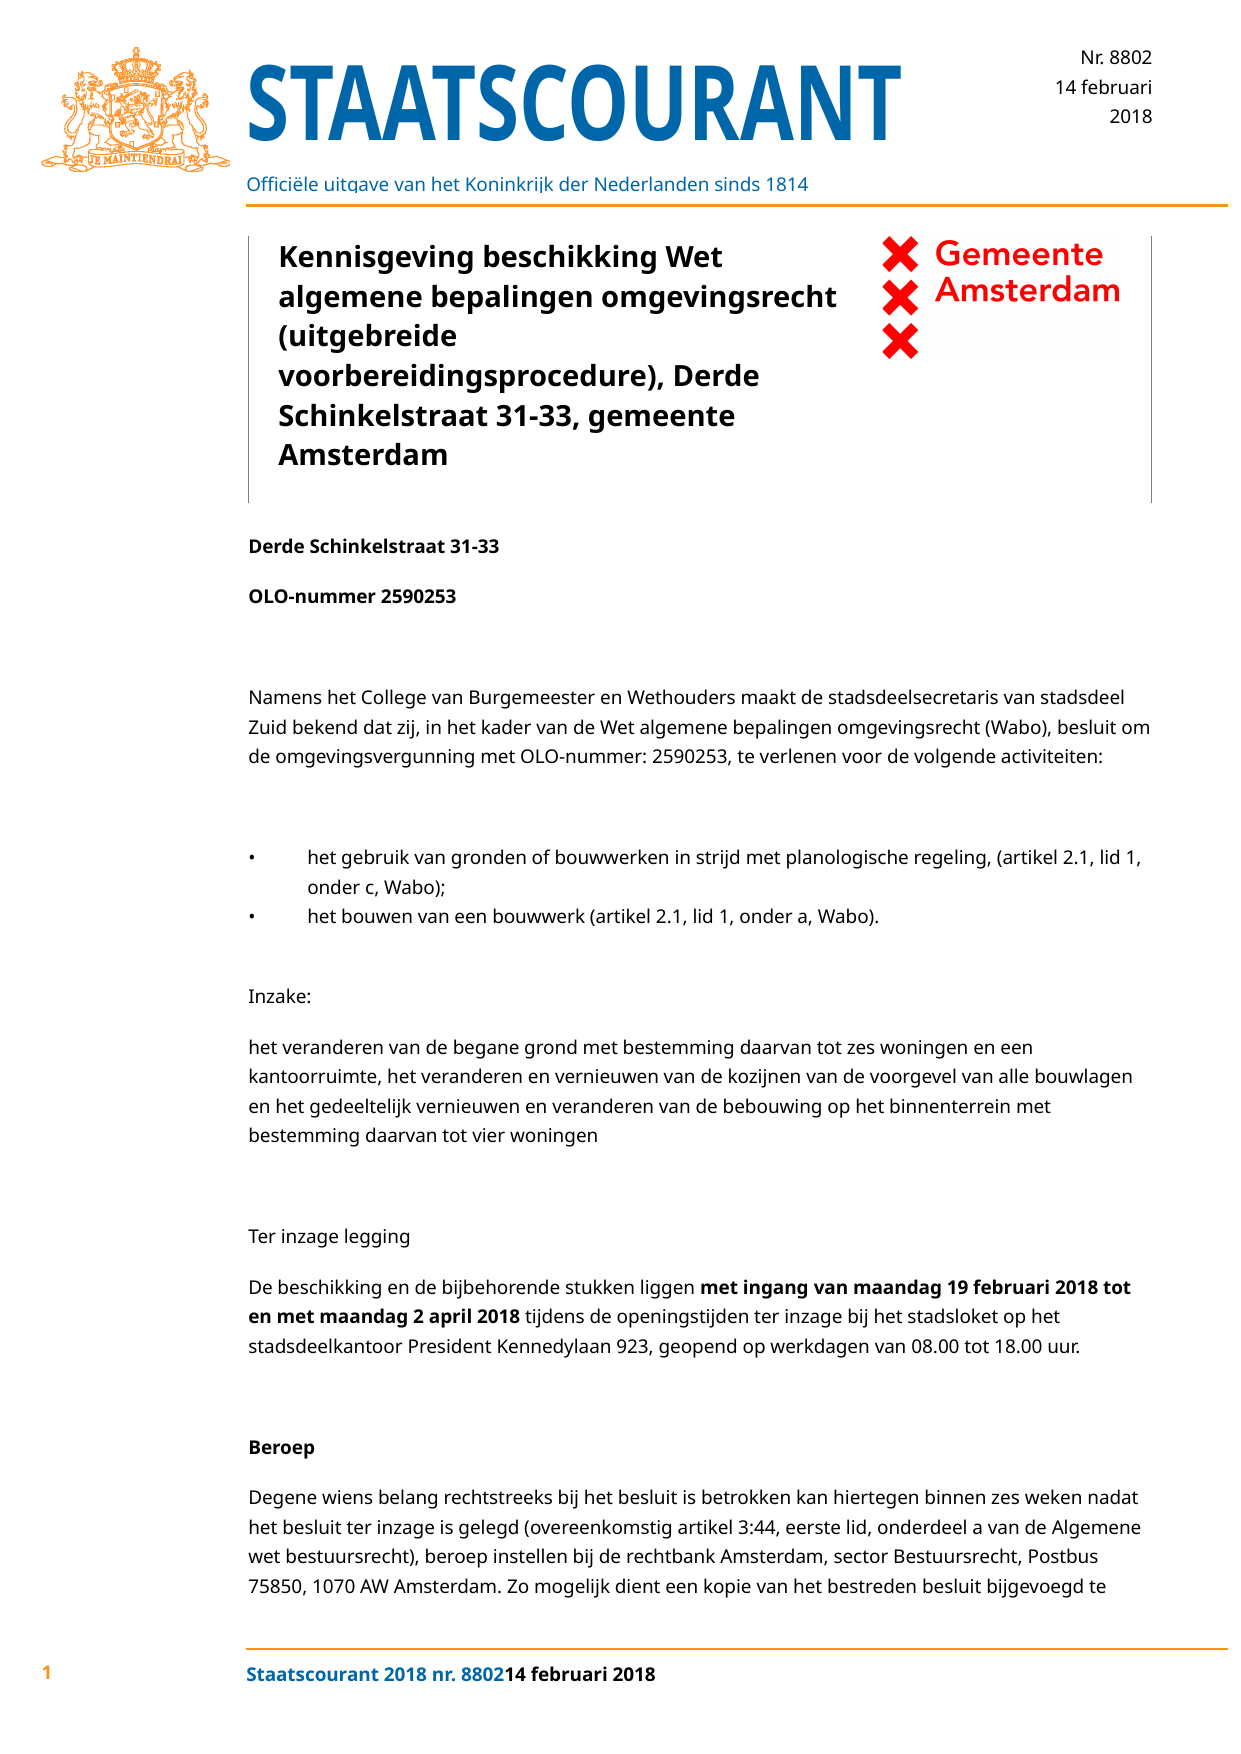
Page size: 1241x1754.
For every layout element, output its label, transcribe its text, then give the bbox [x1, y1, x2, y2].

list het gebruik van gronden of bouwwerken in strijd met planologische regeling, (artikel 2.1, lid 1, onder c, Wabo); [248, 844, 1152, 899]
table_header [850, 236, 1151, 503]
text OLO-nummer 2590253 [248, 583, 1152, 609]
text Inzake: [248, 983, 1152, 1009]
picture [41, 47, 231, 172]
text het veranderen van de begane grond met bestemming daarvan tot zes woningen en een kantoorruimte, het veranderen en vernieuwen van de kozijnen van de voorgevel van alle bouwlagen en het gedeeltelijk vernieuwen en veranderen van de bebouwing op het binnenterrein met bestemming daarvan tot vier woningen [248, 1034, 1152, 1148]
text De beschikking en de bijbehorende stukken liggen met ingang van maandag 19 februari 2018 tot en met maandag 2 april 2018 tijdens de openingstijden ter inzage bij het stadsloket op het stadsdeelkantoor President Kennedylaan 923, geopend op werkdagen van 08.00 tot 18.00 uur. [248, 1274, 1152, 1359]
table_header Kennisgeving beschikking Wet algemene bepalingen omgevingsrecht (uitgebreide voorbereidingsprocedure), Derde Schinkelstraat 31-33, gemeente Amsterdam [249, 236, 850, 503]
text Ter inzage legging [248, 1223, 1152, 1249]
text Derde Schinkelstraat 31-33 [248, 533, 1152, 559]
list het bouwen van een bouwwerk (artikel 2.1, lid 1, onder a, Wabo). [248, 903, 1152, 929]
text Namens het College van Burgemeester en Wethouders maakt de stadsdeelsecretaris van stadsdeel Zuid bekend dat zij, in het kader van de Wet algemene bepalingen omgevingsrecht (Wabo), besluit om de omgevingsvergunning met OLO-nummer: 2590253, te verlenen voor de volgende activiteiten: [248, 684, 1152, 769]
text Degene wiens belang rechtstreeks bij het besluit is betrokken kan hiertegen binnen zes weken nadat het besluit ter inzage is gelegd (overeenkomstig artikel 3:44, eerste lid, onderdeel a van de Algemene wet bestuursrecht), beroep instellen bij de rechtbank Amsterdam, sector Bestuursrecht, Postbus 75850, 1070 AW Amsterdam. Zo mogelijk dient een kopie van het bestreden besluit bijgevoegd te [248, 1484, 1152, 1599]
picture [882, 236, 1119, 359]
text Beroep [248, 1434, 1152, 1459]
